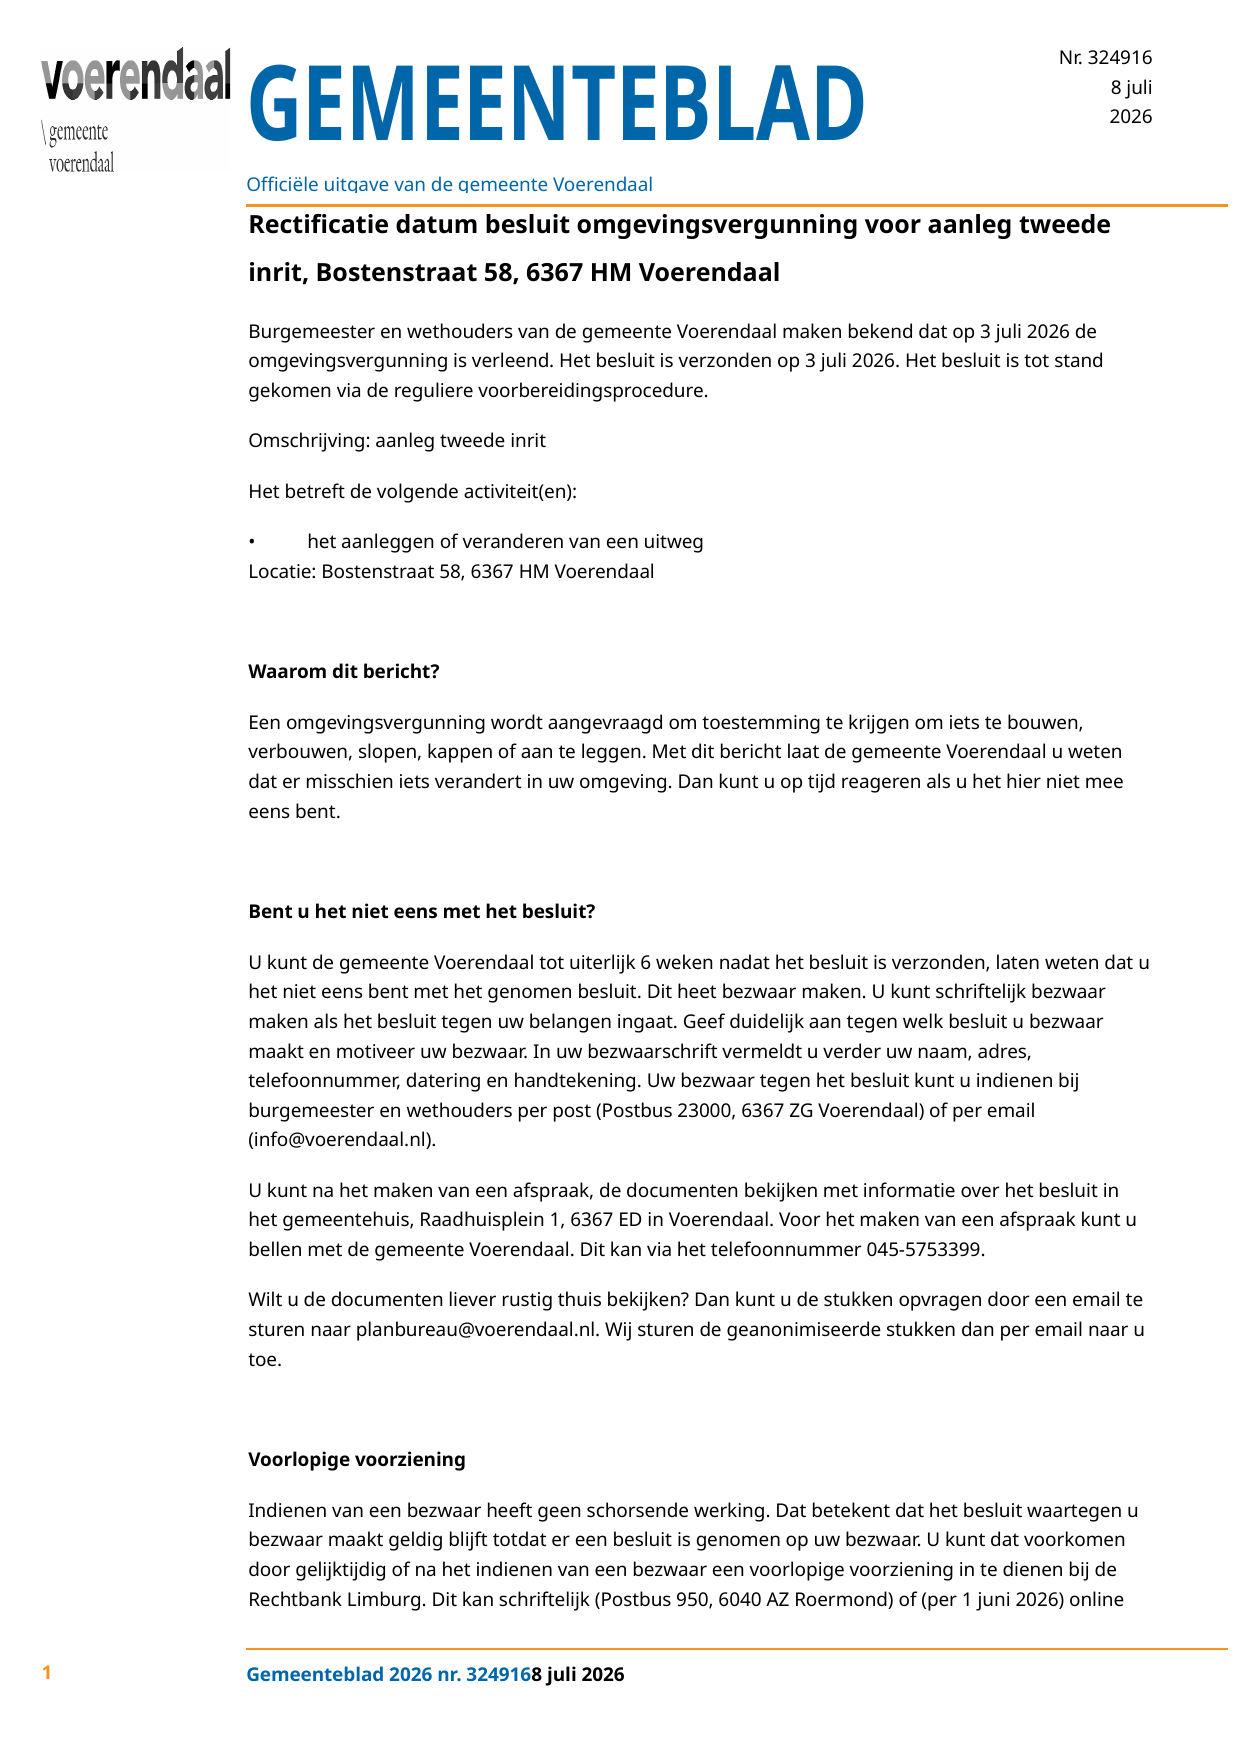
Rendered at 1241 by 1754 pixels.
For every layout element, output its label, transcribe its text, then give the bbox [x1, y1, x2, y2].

text Omschrijving: aanleg tweede inrit [248, 427, 1152, 453]
text Voorlopige voorziening [248, 1447, 1152, 1472]
list het aanleggen of veranderen van een uitweg [248, 528, 1152, 554]
text Burgemeester en wethouders van de gemeente Voerendaal maken bekend dat op 3 juli 2026 de omgevingsvergunning is verleend. Het besluit is verzonden op 3 juli 2026. Het besluit is tot stand gekomen via de reguliere voorbereidingsprocedure. [248, 318, 1152, 403]
text Bent u het niet eens met het besluit? [248, 899, 1152, 924]
text Rectificatie datum besluit omgevingsvergunning voor aanleg tweede inrit, Bostenstraat 58, 6367 HM Voerendaal [248, 207, 1152, 288]
text U kunt de gemeente Voerendaal tot uiterlijk 6 weken nadat het besluit is verzonden, laten weten dat u het niet eens bent met het genomen besluit. Dit heet bezwaar maken. U kunt schriftelijk bezwaar maken als het besluit tegen uw belangen ingaat. Geef duidelijk aan tegen welk besluit u bezwaar maakt en motiveer uw bezwaar. In uw bezwaarschrift vermeldt u verder uw naam, adres, telefoonnummer, datering en handtekening. Uw bezwaar tegen het besluit kunt u indienen bij burgemeester en wethouders per post (Postbus 23000, 6367 ZG Voerendaal) of per email (info@voerendaal.nl). [248, 949, 1152, 1152]
text Het betreft de volgende activiteit(en): [248, 478, 1152, 504]
text Waarom dit bericht? [248, 659, 1152, 684]
picture [41, 47, 231, 172]
text Een omgevingsvergunning wordt aangevraagd om toestemming te krijgen om iets te bouwen, verbouwen, slopen, kappen of aan te leggen. Met dit bericht laat de gemeente Voerendaal u weten dat er misschien iets verandert in uw omgeving. Dan kunt u op tijd reageren als u het hier niet mee eens bent. [248, 709, 1152, 824]
text U kunt na het maken van een afspraak, de documenten bekijken met informatie over het besluit in het gemeentehuis, Raadhuisplein 1, 6367 ED in Voerendaal. Voor het maken van een afspraak kunt u bellen met de gemeente Voerendaal. Dit kan via het telefoonnummer 045-5753399. [248, 1177, 1152, 1262]
text Wilt u de documenten liever rustig thuis bekijken? Dan kunt u de stukken opvragen door een email te sturen naar planbureau@voerendaal.nl. Wij sturen de geanonimiseerde stukken dan per email naar u toe. [248, 1287, 1152, 1372]
text Locatie: Bostenstraat 58, 6367 HM Voerendaal [248, 558, 1152, 584]
text Indienen van een bezwaar heeft geen schorsende werking. Dat betekent dat het besluit waartegen u bezwaar maakt geldig blijft totdat er een besluit is genomen op uw bezwaar. U kunt dat voorkomen door gelijktijdig of na het indienen van een bezwaar een voorlopige voorziening in te dienen bij de Rechtbank Limburg. Dit kan schriftelijk (Postbus 950, 6040 AZ Roermond) of (per 1 juni 2026) online [248, 1497, 1152, 1612]
